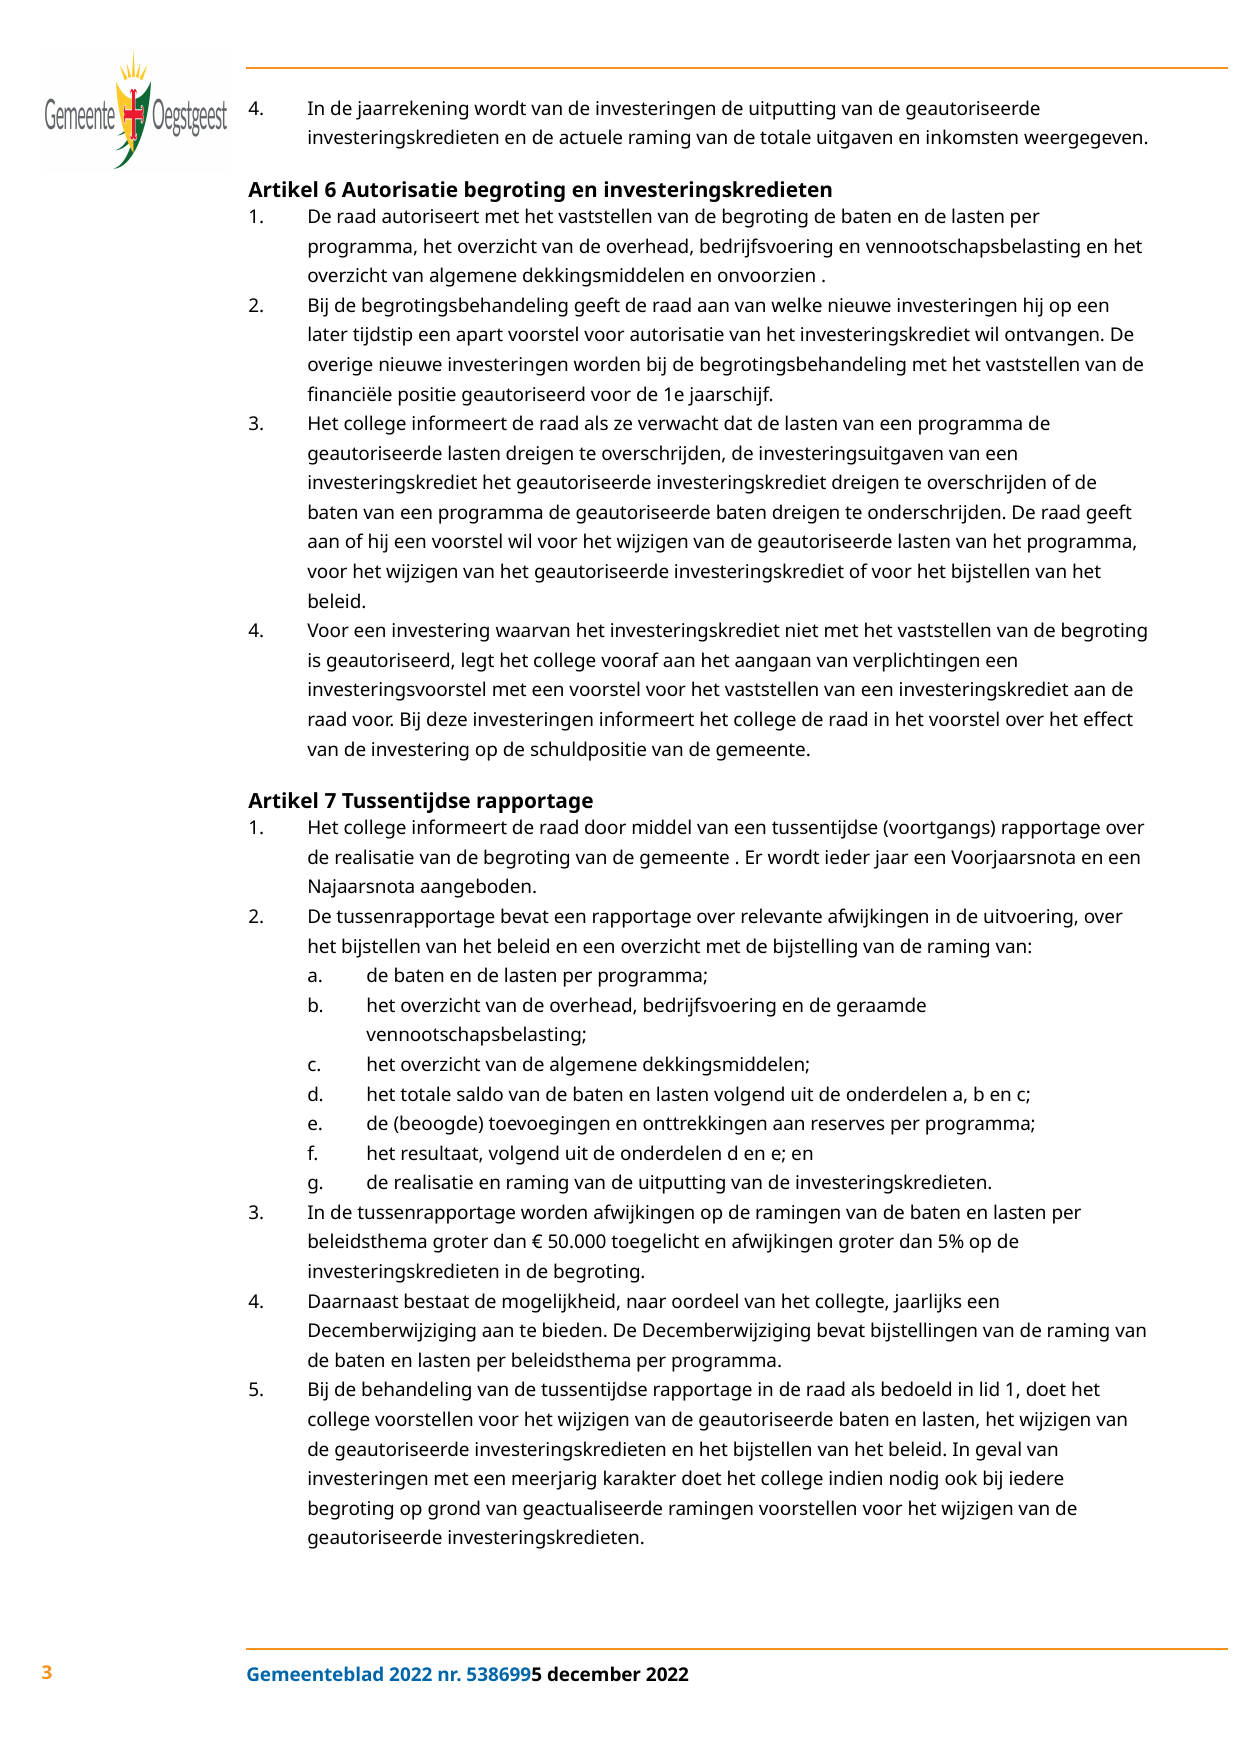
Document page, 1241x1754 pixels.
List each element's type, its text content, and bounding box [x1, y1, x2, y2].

list De tussenrapportage bevat een rapportage over relevante afwijkingen in de uitvoering, over het bijstellen van het beleid en een overzicht met de bijstelling van de raming van: [248, 903, 1152, 959]
list het overzicht van de overhead, bedrijfsvoering en de geraamde vennootschapsbelasting; [307, 992, 1152, 1047]
list Voor een investering waarvan het investeringskrediet niet met het vaststellen van de begroting is geautoriseerd, legt het college vooraf aan het aangaan van verplichtingen een investeringsvoorstel met een voorstel voor het vaststellen van een investeringskrediet aan de raad voor. Bij deze investeringen informeert het college de raad in het voorstel over het effect van de investering op de schuldpositie van de gemeente. [248, 617, 1152, 761]
text Artikel 7 Tussentijdse rapportage [248, 786, 1152, 814]
list het overzicht van de algemene dekkingsmiddelen; [307, 1051, 1152, 1077]
list de baten en de lasten per programma; [307, 962, 1152, 988]
list het resultaat, volgend uit de onderdelen d en e; en [307, 1140, 1152, 1166]
list Het college informeert de raad als ze verwacht dat de lasten van een programma de geautoriseerde lasten dreigen te overschrijden, de investeringsuitgaven van een investeringskrediet het geautoriseerde investeringskrediet dreigen te overschrijden of de baten van een programma de geautoriseerde baten dreigen te onderschrijden. De raad geeft aan of hij een voorstel wil voor het wijzigen van de geautoriseerde lasten van het programma, voor het wijzigen van het geautoriseerde investeringskrediet of voor het bijstellen van het beleid. [248, 410, 1152, 613]
list De raad autoriseert met het vaststellen van de begroting de baten en de lasten per programma, het overzicht van de overhead, bedrijfsvoering en vennootschapsbelasting en het overzicht van algemene dekkingsmiddelen en onvoorzien . [248, 203, 1152, 288]
list Daarnaast bestaat de mogelijkheid, naar oordeel van het collegte, jaarlijks een Decemberwijziging aan te bieden. De Decemberwijziging bevat bijstellingen van de raming van de baten en lasten per beleidsthema per programma. [248, 1288, 1152, 1373]
list In de tussenrapportage worden afwijkingen op de ramingen van de baten en lasten per beleidsthema groter dan € 50.000 toegelicht en afwijkingen groter dan 5% op de investeringskredieten in de begroting. [248, 1199, 1152, 1284]
list de realisatie en raming van de uitputting van de investeringskredieten. [307, 1169, 1152, 1195]
list de (beoogde) toevoegingen en onttrekkingen aan reserves per programma; [307, 1110, 1152, 1136]
list Het college informeert de raad door middel van een tussentijdse (voortgangs) rapportage over de realisatie van de begroting van de gemeente . Er wordt ieder jaar een Voorjaarsnota en een Najaarsnota aangeboden. [248, 814, 1152, 899]
text Artikel 6 Autorisatie begroting en investeringskredieten [248, 175, 1152, 203]
picture [41, 47, 231, 172]
list Bij de begrotingsbehandeling geeft de raad aan van welke nieuwe investeringen hij op een later tijdstip een apart voorstel voor autorisatie van het investeringskrediet wil ontvangen. De overige nieuwe investeringen worden bij de begrotingsbehandeling met het vaststellen van de financiële positie geautoriseerd voor de 1e jaarschijf. [248, 292, 1152, 406]
list In de jaarrekening wordt van de investeringen de uitputting van de geautoriseerde investeringskredieten en de actuele raming van de totale uitgaven en inkomsten weergegeven. [248, 95, 1152, 150]
list Bij de behandeling van de tussentijdse rapportage in de raad als bedoeld in lid 1, doet het college voorstellen voor het wijzigen van de geautoriseerde baten en lasten, het wijzigen van de geautoriseerde investeringskredieten en het bijstellen van het beleid. In geval van investeringen met een meerjarig karakter doet het college indien nodig ook bij iedere begroting op grond van geactualiseerde ramingen voorstellen voor het wijzigen van de geautoriseerde investeringskredieten. [248, 1377, 1152, 1550]
list het totale saldo van de baten en lasten volgend uit de onderdelen a, b en c; [307, 1081, 1152, 1107]
